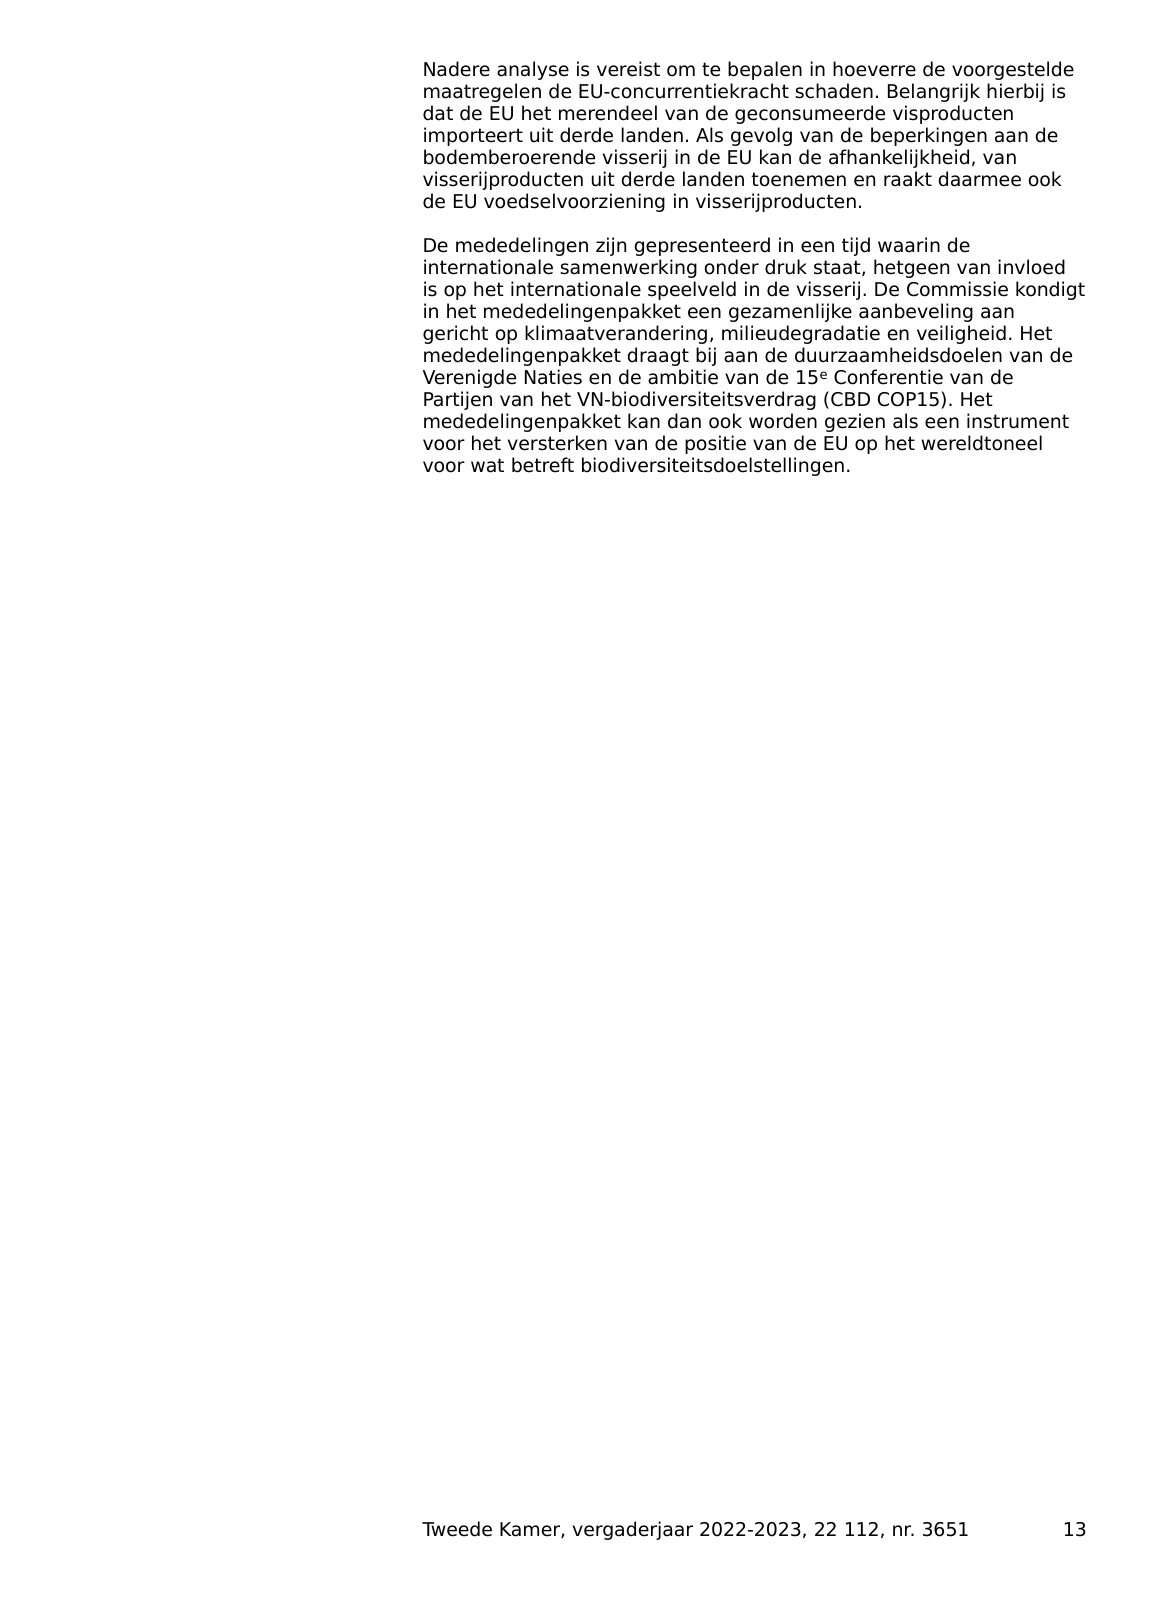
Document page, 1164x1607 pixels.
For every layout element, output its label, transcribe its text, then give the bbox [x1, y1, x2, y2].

text De mededelingen zijn gepresenteerd in een tijd waarin de internationale samenwerking onder druk staat, hetgeen van invloed is op het internationale speelveld in de visserij. De Commissie kondigt in het mededelingenpakket een gezamenlijke aanbeveling aan gericht op klimaatverandering, milieudegradatie en veiligheid. Het mededelingenpakket draagt bij aan de duurzaamheidsdoelen van de Verenigde Naties en de ambitie van de 15e Conferentie van de Partijen van het VN-biodiversiteitsverdrag (CBD COP15). Het mededelingenpakket kan dan ook worden gezien als een instrument voor het versterken van de positie van de EU op het wereldtoneel voor wat betreft biodiversiteitsdoelstellingen. [422, 235, 1087, 477]
text Nadere analyse is vereist om te bepalen in hoeverre de voorgestelde maatregelen de EU-concurrentiekracht schaden. Belangrijk hierbij is dat de EU het merendeel van de geconsumeerde visproducten importeert uit derde landen. Als gevolg van de beperkingen aan de bodemberoerende visserij in de EU kan de afhankelijkheid, van visserijproducten uit derde landen toenemen en raakt daarmee ook de EU voedselvoorziening in visserijproducten. [422, 59, 1087, 213]
